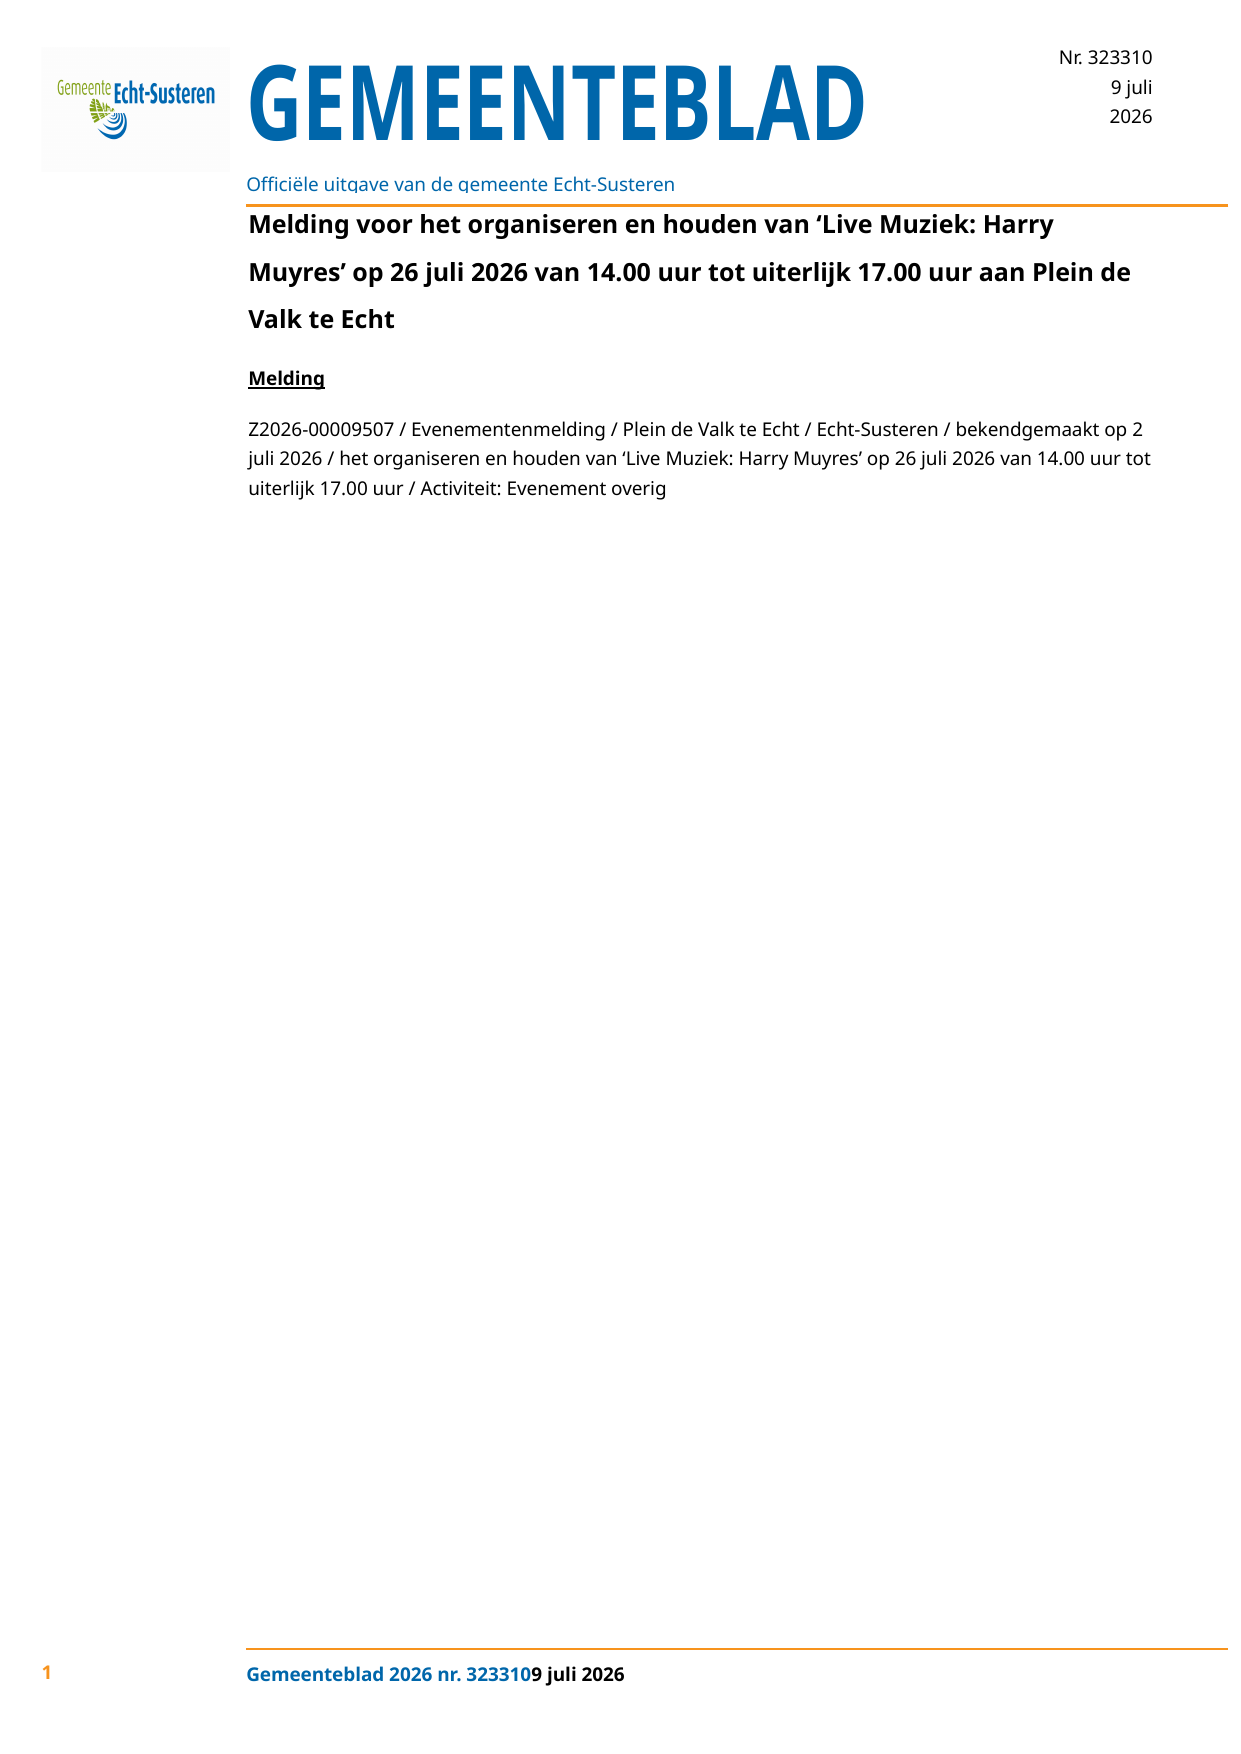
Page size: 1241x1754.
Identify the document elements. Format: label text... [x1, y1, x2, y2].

text Z2026-00009507 / Evenementenmelding / Plein de Valk te Echt / Echt-Susteren / bekendgemaakt op 2 juli 2026 / het organiseren en houden van ‘Live Muziek: Harry Muyres’ op 26 juli 2026 van 14.00 uur tot uiterlijk 17.00 uur / Activiteit: Evenement overig [248, 416, 1152, 501]
picture [41, 47, 231, 172]
text Melding voor het organiseren en houden van ‘Live Muziek: Harry Muyres’ op 26 juli 2026 van 14.00 uur tot uiterlijk 17.00 uur aan Plein de Valk te Echt [248, 207, 1152, 336]
text Melding [248, 366, 1152, 391]
